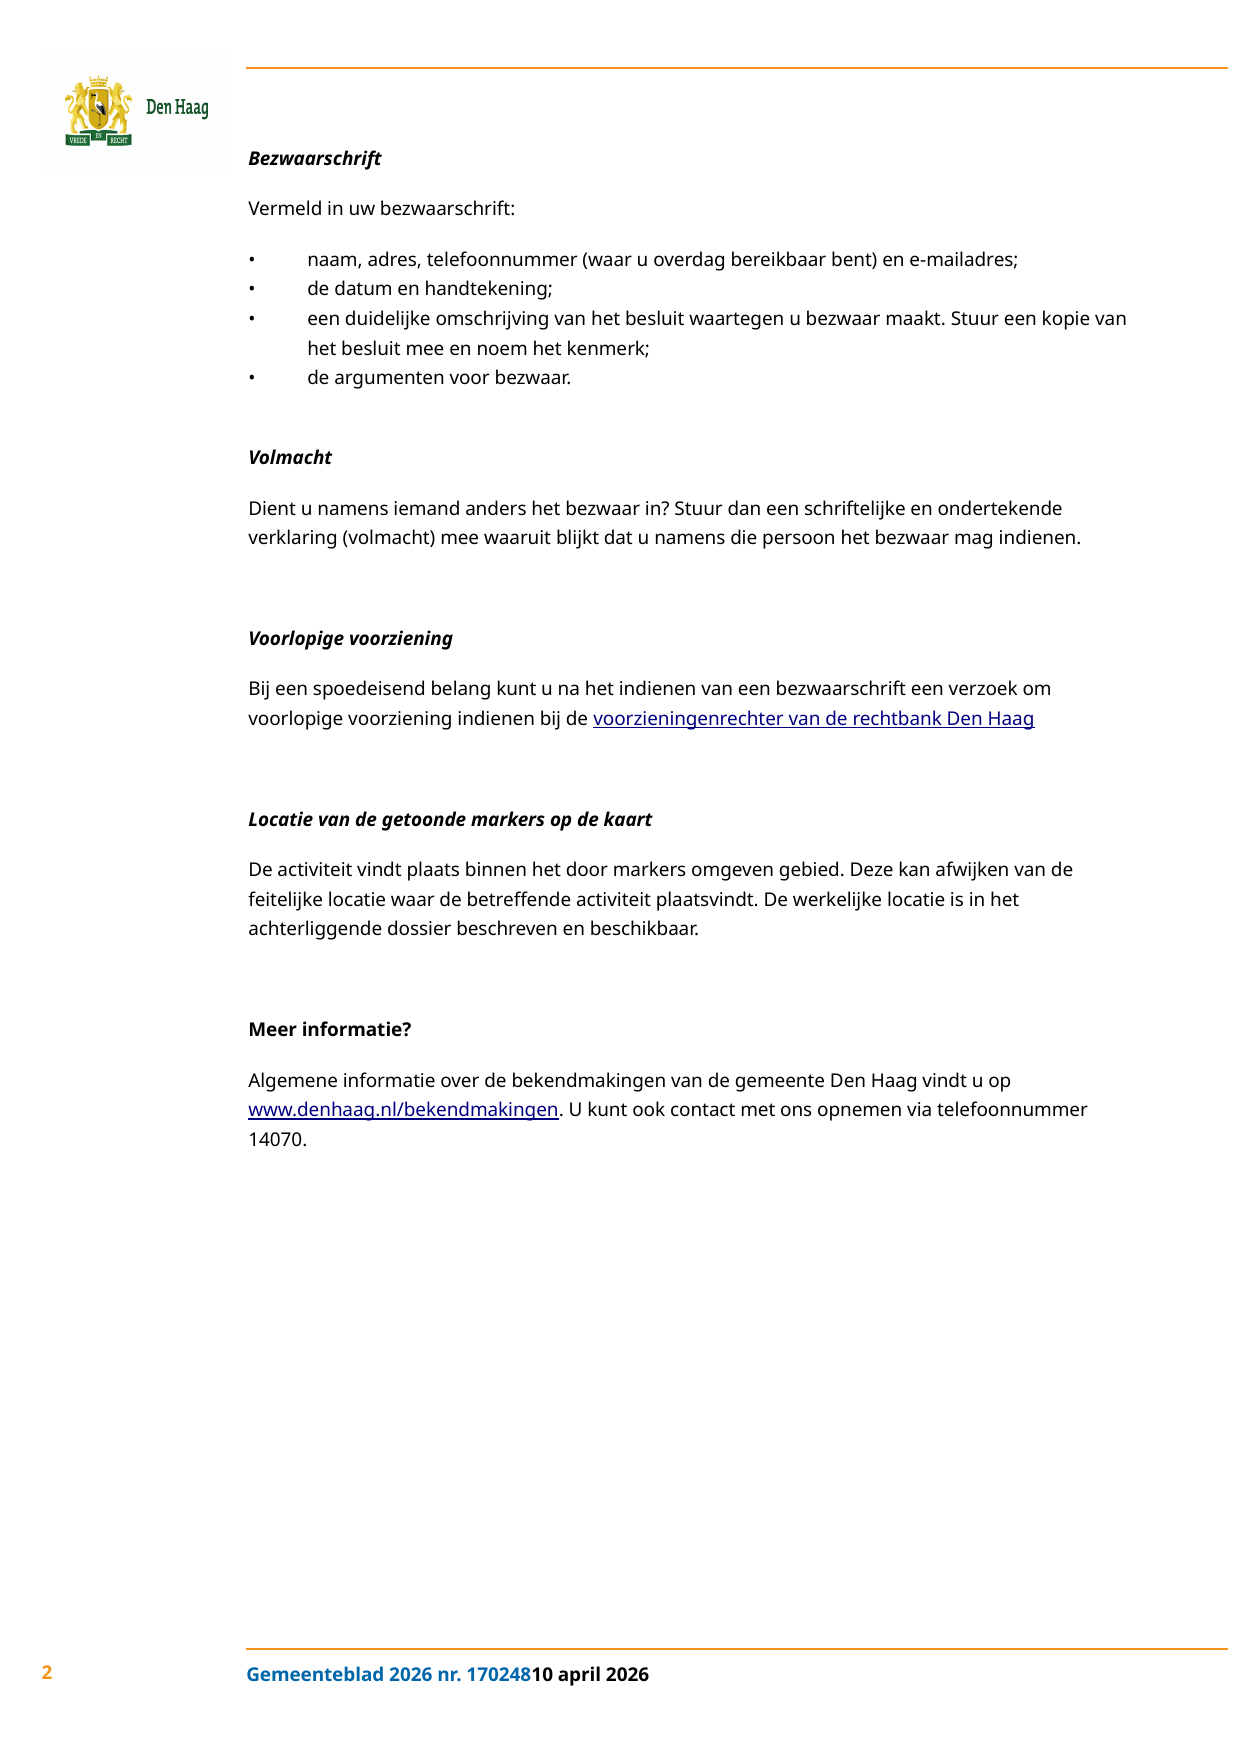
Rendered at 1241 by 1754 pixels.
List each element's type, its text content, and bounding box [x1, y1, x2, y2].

text Locatie van de getoonde markers op de kaart [248, 806, 1152, 832]
list een duidelijke omschrijving van het besluit waartegen u bezwaar maakt. Stuur een kopie van het besluit mee en noem het kenmerk; [248, 305, 1152, 361]
text Bezwaarschrift [248, 145, 1152, 171]
text Bij een spoedeisend belang kunt u na het indienen van een bezwaarschrift een verzoek om voorlopige voorziening indienen bij de voorzieningenrechter van de rechtbank Den Haag [248, 676, 1152, 731]
text Volmacht [248, 444, 1152, 470]
list naam, adres, telefoonnummer (waar u overdag bereikbaar bent) en e-mailadres; [248, 246, 1152, 272]
list de datum en handtekening; [248, 276, 1152, 301]
text Algemene informatie over de bekendmakingen van de gemeente Den Haag vindt u op www.denhaag.nl/bekendmakingen. U kunt ook contact met ons opnemen via telefoonnummer 14070. [248, 1067, 1152, 1152]
text Vermeld in uw bezwaarschrift: [248, 196, 1152, 221]
text De activiteit vindt plaats binnen het door markers omgeven gebied. Deze kan afwijken van de feitelijke locatie waar de betreffende activiteit plaatsvindt. De werkelijke locatie is in het achterliggende dossier beschreven en beschikbaar. [248, 856, 1152, 941]
picture [41, 47, 231, 172]
text Dient u namens iemand anders het bezwaar in? Stuur dan een schriftelijke en ondertekende verklaring (volmacht) mee waaruit blijkt dat u namens die persoon het bezwaar mag indienen. [248, 495, 1152, 550]
text Meer informatie? [248, 1016, 1152, 1042]
list de argumenten voor bezwaar. [248, 364, 1152, 390]
text Voorlopige voorziening [248, 625, 1152, 651]
